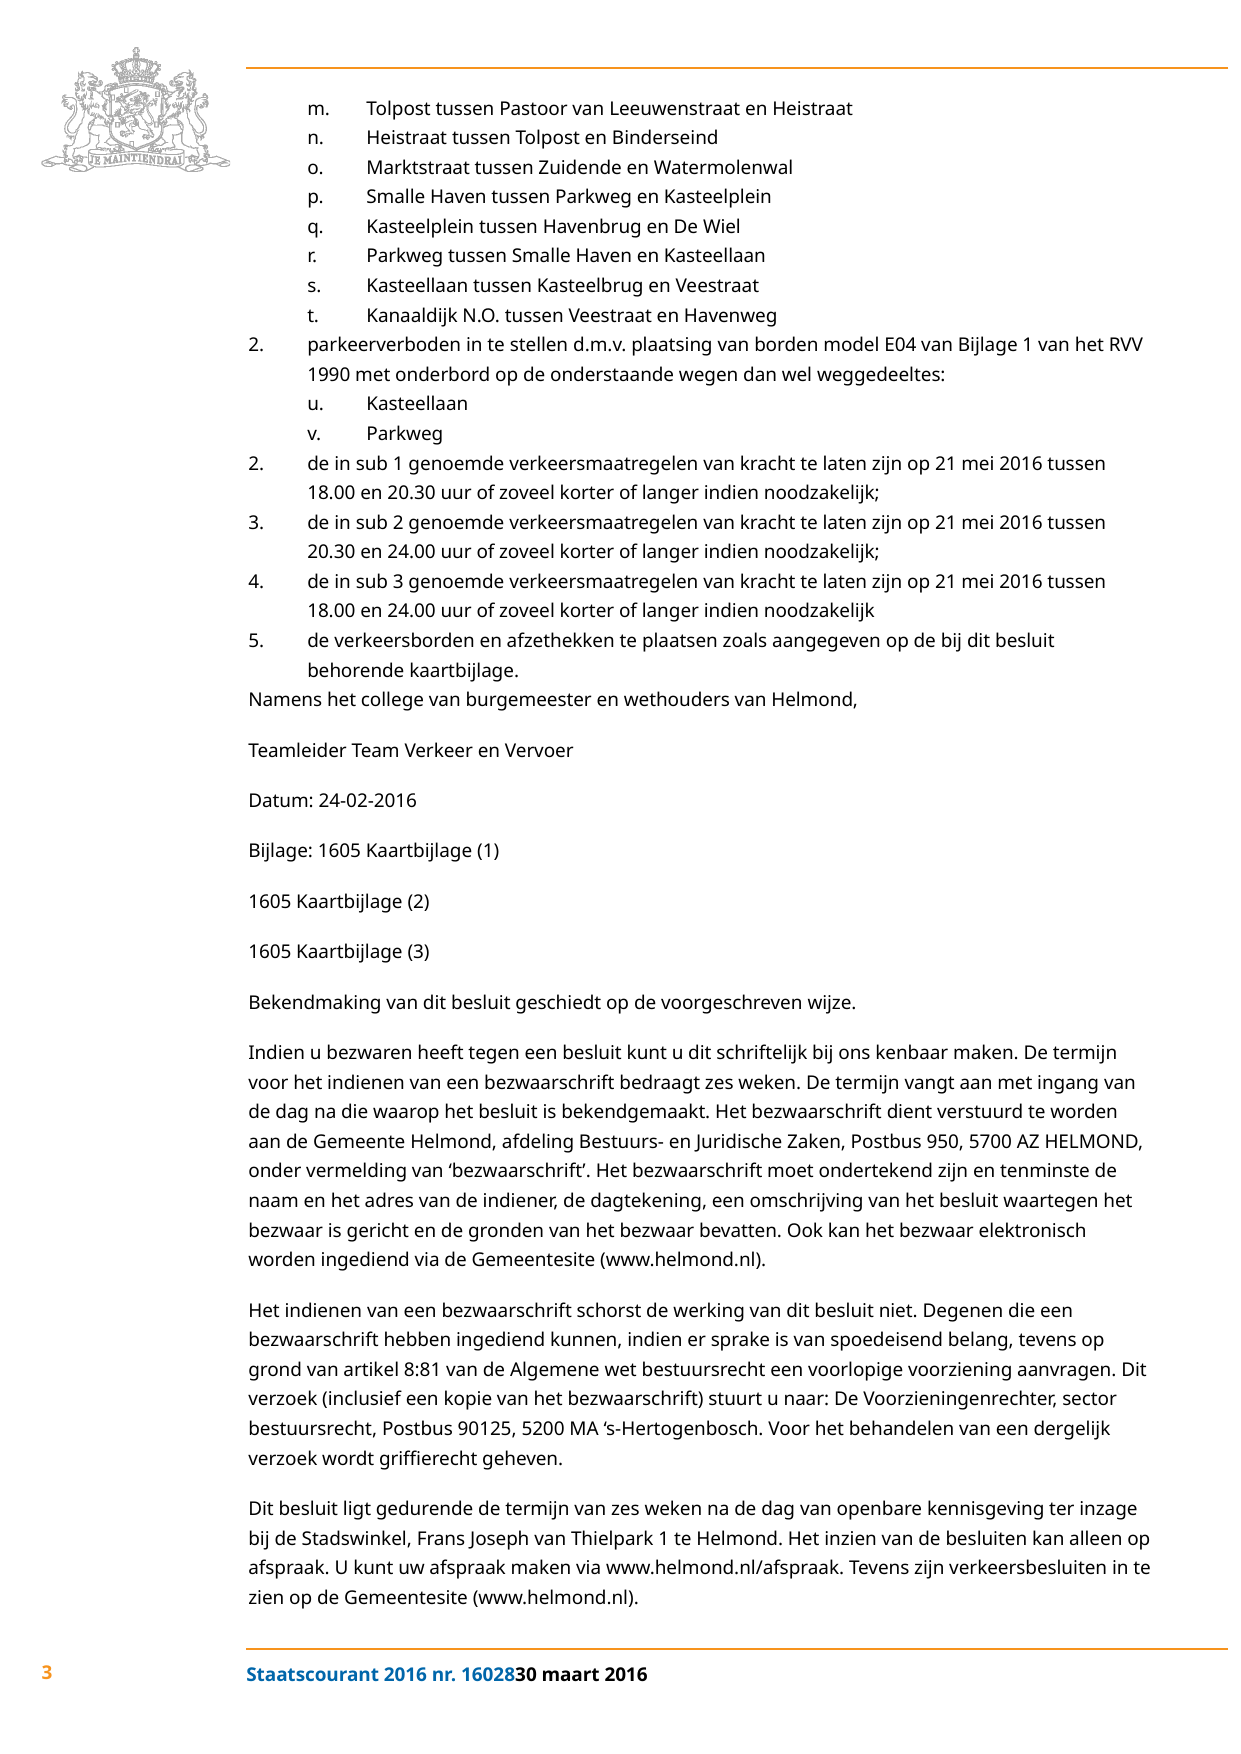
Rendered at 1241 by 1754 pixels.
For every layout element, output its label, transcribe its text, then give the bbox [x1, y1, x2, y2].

text 1605 Kaartbijlage (2) [248, 888, 1152, 914]
list Kasteellaan tussen Kasteelbrug en Veestraat [307, 272, 1152, 298]
list de in sub 2 genoemde verkeersmaatregelen van kracht te laten zijn op 21 mei 2016 tussen 20.30 en 24.00 uur of zoveel korter of langer indien noodzakelijk; [248, 509, 1152, 564]
list parkeerverboden in te stellen d.m.v. plaatsing van borden model E04 van Bijlage 1 van het RVV 1990 met onderbord op de onderstaande wegen dan wel weggedeeltes: [248, 331, 1152, 387]
list de in sub 1 genoemde verkeersmaatregelen van kracht te laten zijn op 21 mei 2016 tussen 18.00 en 20.30 uur of zoveel korter of langer indien noodzakelijk; [248, 450, 1152, 505]
list Parkweg [307, 420, 1152, 446]
list Heistraat tussen Tolpost en Binderseind [307, 124, 1152, 150]
list Kasteelplein tussen Havenbrug en De Wiel [307, 213, 1152, 239]
list de verkeersborden en afzethekken te plaatsen zoals aangegeven op de bij dit besluit behorende kaartbijlage. [248, 627, 1152, 683]
picture [41, 47, 231, 172]
text Datum: 24-02-2016 [248, 787, 1152, 813]
text Namens het college van burgemeester en wethouders van Helmond, [248, 686, 1152, 712]
list de in sub 3 genoemde verkeersmaatregelen van kracht te laten zijn op 21 mei 2016 tussen 18.00 en 24.00 uur of zoveel korter of langer indien noodzakelijk [248, 568, 1152, 623]
text Dit besluit ligt gedurende de termijn van zes weken na de dag van openbare kennisgeving ter inzage bij de Stadswinkel, Frans Joseph van Thielpark 1 te Helmond. Het inzien van de besluiten kan alleen op afspraak. U kunt uw afspraak maken via www.helmond.nl/afspraak. Tevens zijn verkeersbesluiten in te zien op de Gemeentesite (www.helmond.nl). [248, 1495, 1152, 1610]
text Teamleider Team Verkeer en Vervoer [248, 737, 1152, 763]
text Indien u bezwaren heeft tegen een besluit kunt u dit schriftelijk bij ons kenbaar maken. De termijn voor het indienen van een bezwaarschrift bedraagt zes weken. De termijn vangt aan met ingang van de dag na die waarop het besluit is bekendgemaakt. Het bezwaarschrift dient verstuurd te worden aan de Gemeente Helmond, afdeling Bestuurs- en Juridische Zaken, Postbus 950, 5700 AZ HELMOND, onder vermelding van ‘bezwaarschrift’. Het bezwaarschrift moet ondertekend zijn en tenminste de naam en het adres van de indiener, de dagtekening, een omschrijving van het besluit waartegen het bezwaar is gericht en de gronden van het bezwaar bevatten. Ook kan het bezwaar elektronisch worden ingediend via de Gemeentesite (www.helmond.nl). [248, 1039, 1152, 1272]
text Het indienen van een bezwaarschrift schorst de werking van dit besluit niet. Degenen die een bezwaarschrift hebben ingediend kunnen, indien er sprake is van spoedeisend belang, tevens op grond van artikel 8:81 van de Algemene wet bestuursrecht een voorlopige voorziening aanvragen. Dit verzoek (inclusief een kopie van het bezwaarschrift) stuurt u naar: De Voorzieningenrechter, sector bestuursrecht, Postbus 90125, 5200 MA ‘s-Hertogenbosch. Voor het behandelen van een dergelijk verzoek wordt griffierecht geheven. [248, 1297, 1152, 1471]
text Bijlage: 1605 Kaartbijlage (1) [248, 838, 1152, 863]
text 1605 Kaartbijlage (3) [248, 938, 1152, 964]
list Parkweg tussen Smalle Haven en Kasteellaan [307, 243, 1152, 268]
list Kasteellaan [307, 391, 1152, 416]
list Smalle Haven tussen Parkweg en Kasteelplein [307, 183, 1152, 209]
list Marktstraat tussen Zuidende en Watermolenwal [307, 154, 1152, 180]
list Tolpost tussen Pastoor van Leeuwenstraat en Heistraat [307, 95, 1152, 121]
list Kanaaldijk N.O. tussen Veestraat en Havenweg [307, 302, 1152, 328]
text Bekendmaking van dit besluit geschiedt op de voorgeschreven wijze. [248, 989, 1152, 1015]
